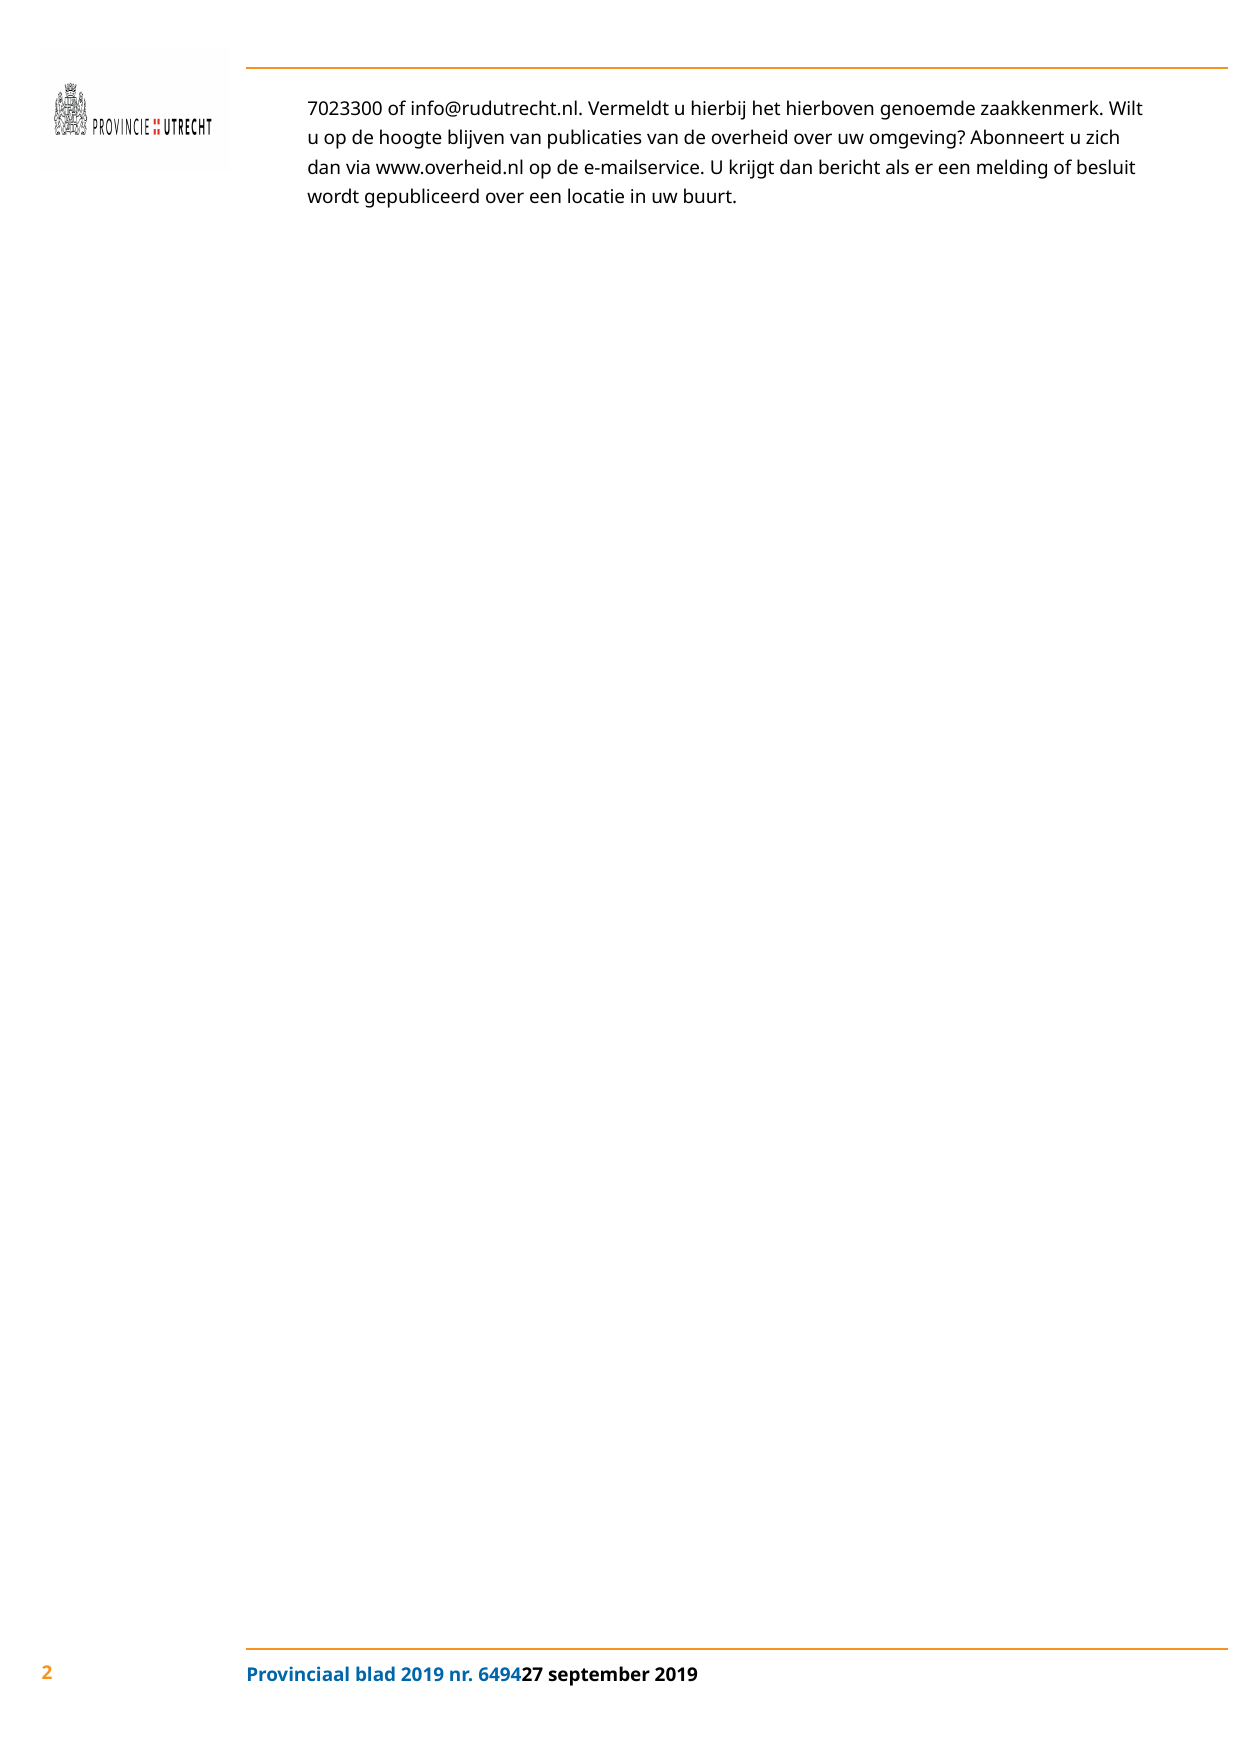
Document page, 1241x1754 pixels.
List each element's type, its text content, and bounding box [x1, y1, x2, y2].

list 7023300 of info@rudutrecht.nl. Vermeldt u hierbij het hierboven genoemde zaakkenmerk. Wilt u op de hoogte blijven van publicaties van de overheid over uw omgeving? Abonneert u zich dan via www.overheid.nl op de e-mailservice. U krijgt dan bericht als er een melding of besluit wordt gepubliceerd over een locatie in uw buurt. [248, 95, 1152, 209]
picture [41, 47, 231, 172]
